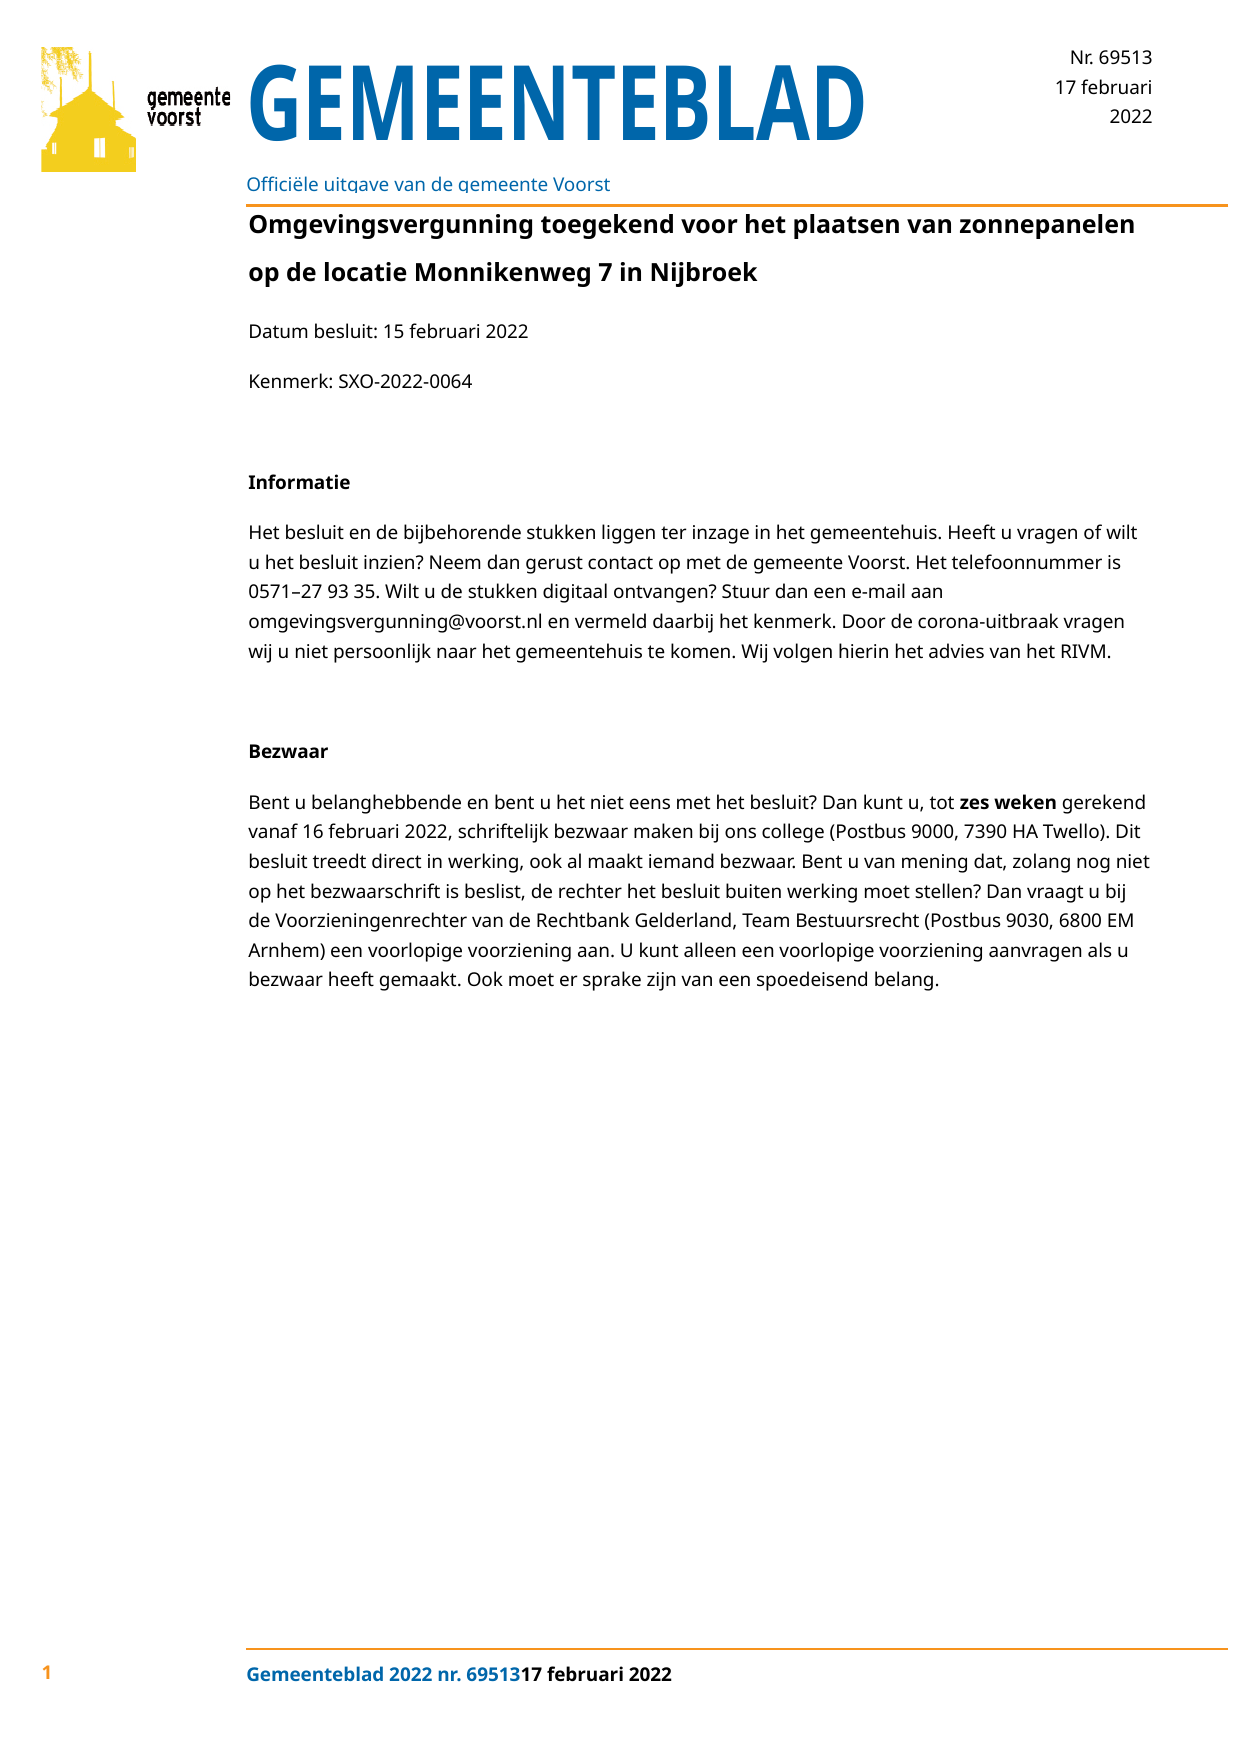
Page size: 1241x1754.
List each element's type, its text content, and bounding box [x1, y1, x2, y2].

text Datum besluit: 15 februari 2022 [248, 318, 1152, 344]
text Het besluit en de bijbehorende stukken liggen ter inzage in het gemeentehuis. Heeft u vragen of wilt u het besluit inzien? Neem dan gerust contact op met de gemeente Voorst. Het telefoonnummer is 0571–27 93 35. Wilt u de stukken digitaal ontvangen? Stuur dan een e-mail aan omgevingsvergunning@voorst.nl en vermeld daarbij het kenmerk. Door de corona-uitbraak vragen wij u niet persoonlijk naar het gemeentehuis te komen. Wij volgen hierin het advies van het RIVM. [248, 519, 1152, 664]
text Bezwaar [248, 739, 1152, 764]
picture [41, 47, 231, 172]
text Omgevingsvergunning toegekend voor het plaatsen van zonnepanelen op de locatie Monnikenweg 7 in Nijbroek [248, 207, 1152, 288]
text Informatie [248, 469, 1152, 495]
text Bent u belanghebbende en bent u het niet eens met het besluit? Dan kunt u, tot zes weken gerekend vanaf 16 februari 2022, schriftelijk bezwaar maken bij ons college (Postbus 9000, 7390 HA Twello). Dit besluit treedt direct in werking, ook al maakt iemand bezwaar. Bent u van mening dat, zolang nog niet op het bezwaarschrift is beslist, de rechter het besluit buiten werking moet stellen? Dan vraagt u bij de Voorzieningenrechter van de Rechtbank Gelderland, Team Bestuursrecht (Postbus 9030, 6800 EM Arnhem) een voorlopige voorziening aan. U kunt alleen een voorlopige voorziening aanvragen als u bezwaar heeft gemaakt. Ook moet er sprake zijn van een spoedeisend belang. [248, 789, 1152, 992]
text Kenmerk: SXO-2022-0064 [248, 368, 1152, 394]
